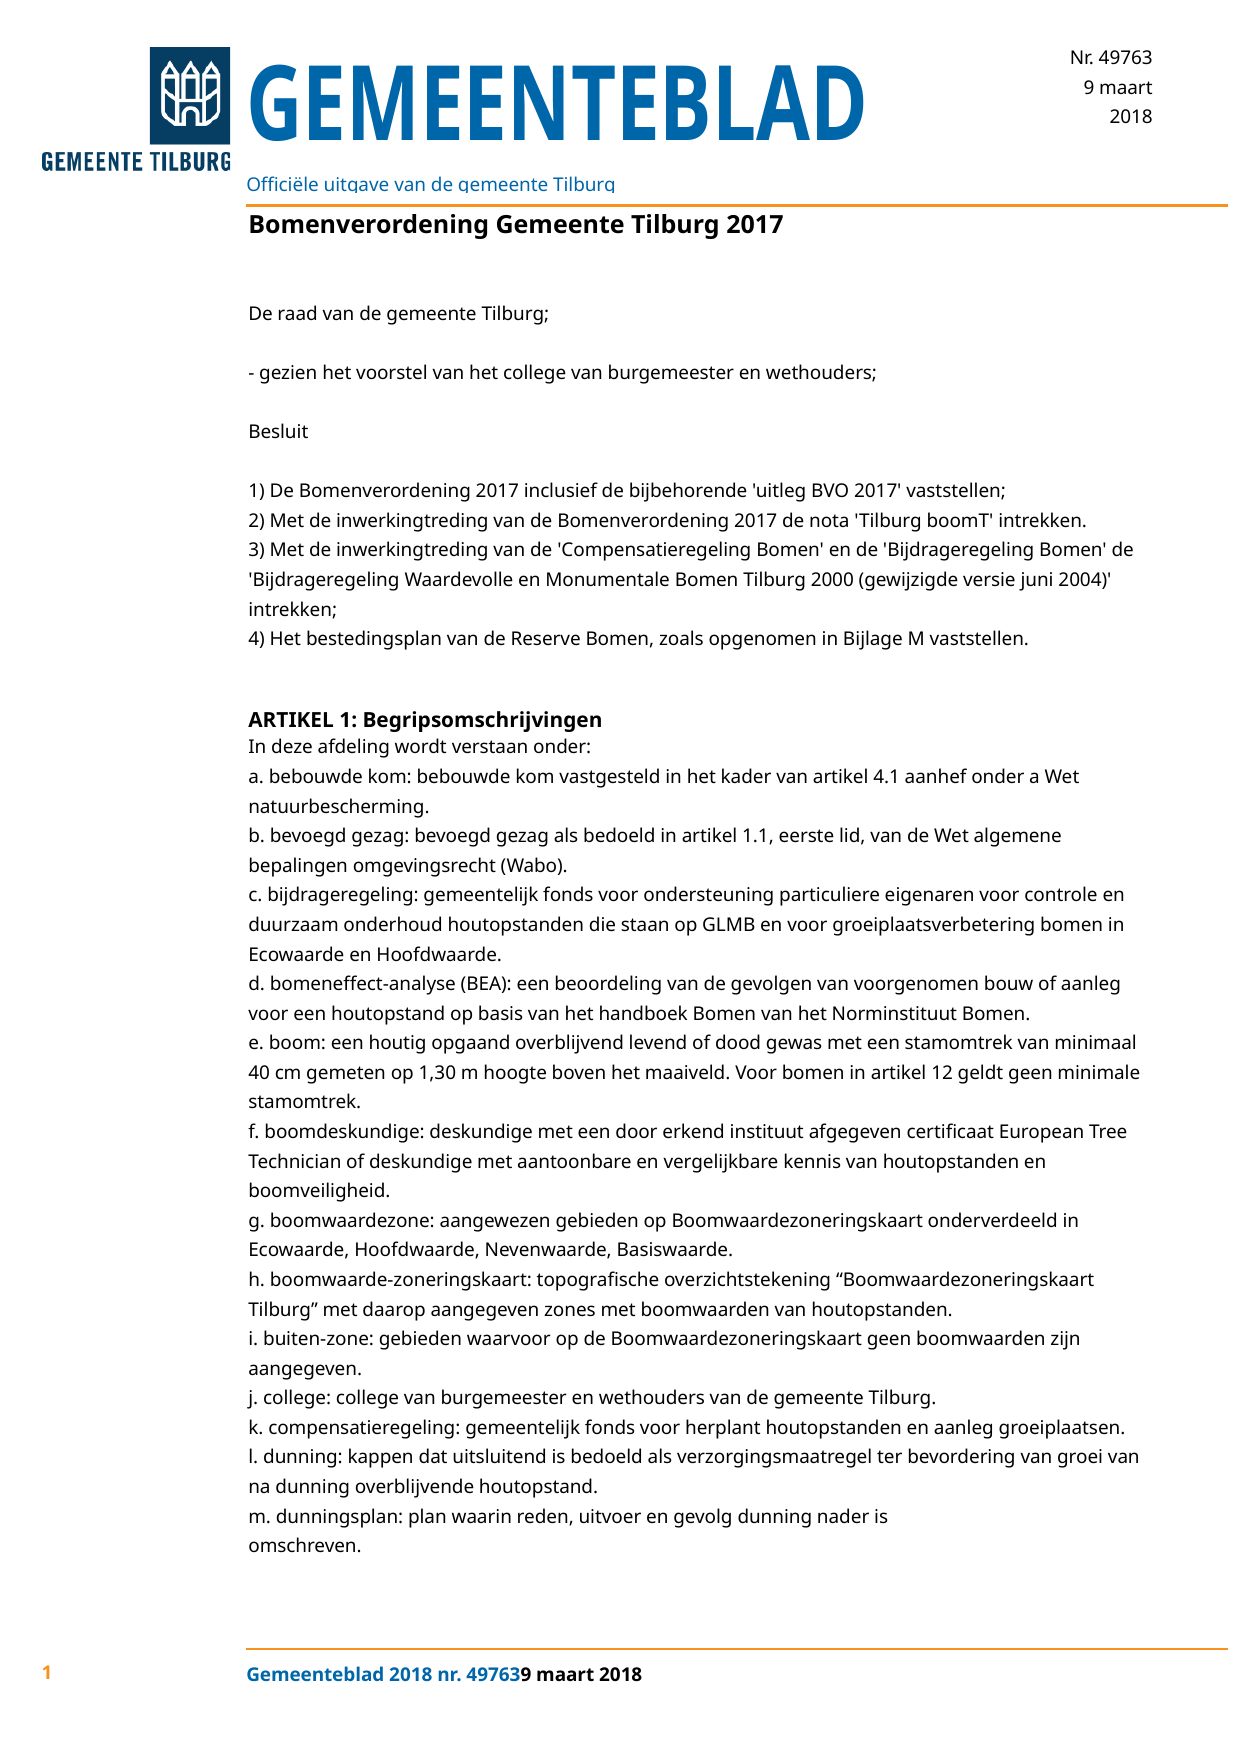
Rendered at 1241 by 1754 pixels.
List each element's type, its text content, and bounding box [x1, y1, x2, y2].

text g. boomwaardezone: aangewezen gebieden op Boomwaardezoneringskaart onderverdeeld in Ecowaarde, Hoofdwaarde, Nevenwaarde, Basiswaarde. [248, 1207, 1152, 1262]
text ARTIKEL 1: Begripsomschrijvingen [248, 705, 1152, 734]
text b. bevoegd gezag: bevoegd gezag als bedoeld in artikel 1.1, eerste lid, van de Wet algemene bepalingen omgevingsrecht (Wabo). [248, 822, 1152, 878]
text 3) Met de inwerkingtreding van de 'Compensatieregeling Bomen' en de 'Bijdrageregeling Bomen' de 'Bijdrageregeling Waardevolle en Monumentale Bomen Tilburg 2000 (gewijzigde versie juni 2004)' intrekken; [248, 537, 1152, 621]
text 2) Met de inwerkingtreding van de Bomenverordening 2017 de nota 'Tilburg boomT' intrekken. [248, 507, 1152, 533]
text e. boom: een houtig opgaand overblijvend levend of dood gewas met een stamomtrek van minimaal 40 cm gemeten op 1,30 m hoogte boven het maaiveld. Voor bomen in artikel 12 geldt geen minimale stamomtrek. [248, 1029, 1152, 1114]
text a. bebouwde kom: bebouwde kom vastgesteld in het kader van artikel 4.1 aanhef onder a Wet natuurbescherming. [248, 763, 1152, 819]
text Bomenverordening Gemeente Tilburg 2017 [248, 207, 1152, 241]
text 1) De Bomenverordening 2017 inclusief de bijbehorende 'uitleg BVO 2017' vaststellen; [248, 477, 1152, 503]
text c. bijdrageregeling: gemeentelijk fonds voor ondersteuning particuliere eigenaren voor controle en duurzaam onderhoud houtopstanden die staan op GLMB en voor groeiplaatsverbetering bomen in Ecowaarde en Hoofdwaarde. [248, 882, 1152, 967]
text d. bomeneffect-analyse (BEA): een beoordeling van de gevolgen van voorgenomen bouw of aanleg voor een houtopstand op basis van het handboek Bomen van het Norminstituut Bomen. [248, 970, 1152, 1026]
text l. dunning: kappen dat uitsluitend is bedoeld als verzorgingsmaatregel ter bevordering van groei van na dunning overblijvende houtopstand. [248, 1444, 1152, 1499]
text - gezien het voorstel van het college van burgemeester en wethouders; [248, 359, 1152, 385]
text 4) Het bestedingsplan van de Reserve Bomen, zoals opgenomen in Bijlage M vaststellen. [248, 625, 1152, 651]
text omschreven. [248, 1532, 1152, 1558]
text i. buiten-zone: gebieden waarvoor op de Boomwaardezoneringskaart geen boomwaarden zijn aangegeven. [248, 1325, 1152, 1381]
picture [41, 47, 231, 172]
text m. dunningsplan: plan waarin reden, uitvoer en gevolg dunning nader is [248, 1503, 1152, 1529]
text f. boomdeskundige: deskundige met een door erkend instituut afgegeven certificaat European Tree Technician of deskundige met aantoonbare en vergelijkbare kennis van houtopstanden en boomveiligheid. [248, 1118, 1152, 1203]
text Besluit [248, 418, 1152, 444]
text j. college: college van burgemeester en wethouders van de gemeente Tilburg. [248, 1384, 1152, 1410]
text k. compensatieregeling: gemeentelijk fonds voor herplant houtopstanden en aanleg groeiplaatsen. [248, 1414, 1152, 1440]
text h. boomwaarde-zoneringskaart: topografische overzichtstekening “Boomwaardezoneringskaart Tilburg” met daarop aangegeven zones met boomwaarden van houtopstanden. [248, 1266, 1152, 1322]
text In deze afdeling wordt verstaan onder: [248, 734, 1152, 759]
text De raad van de gemeente Tilburg; [248, 300, 1152, 326]
